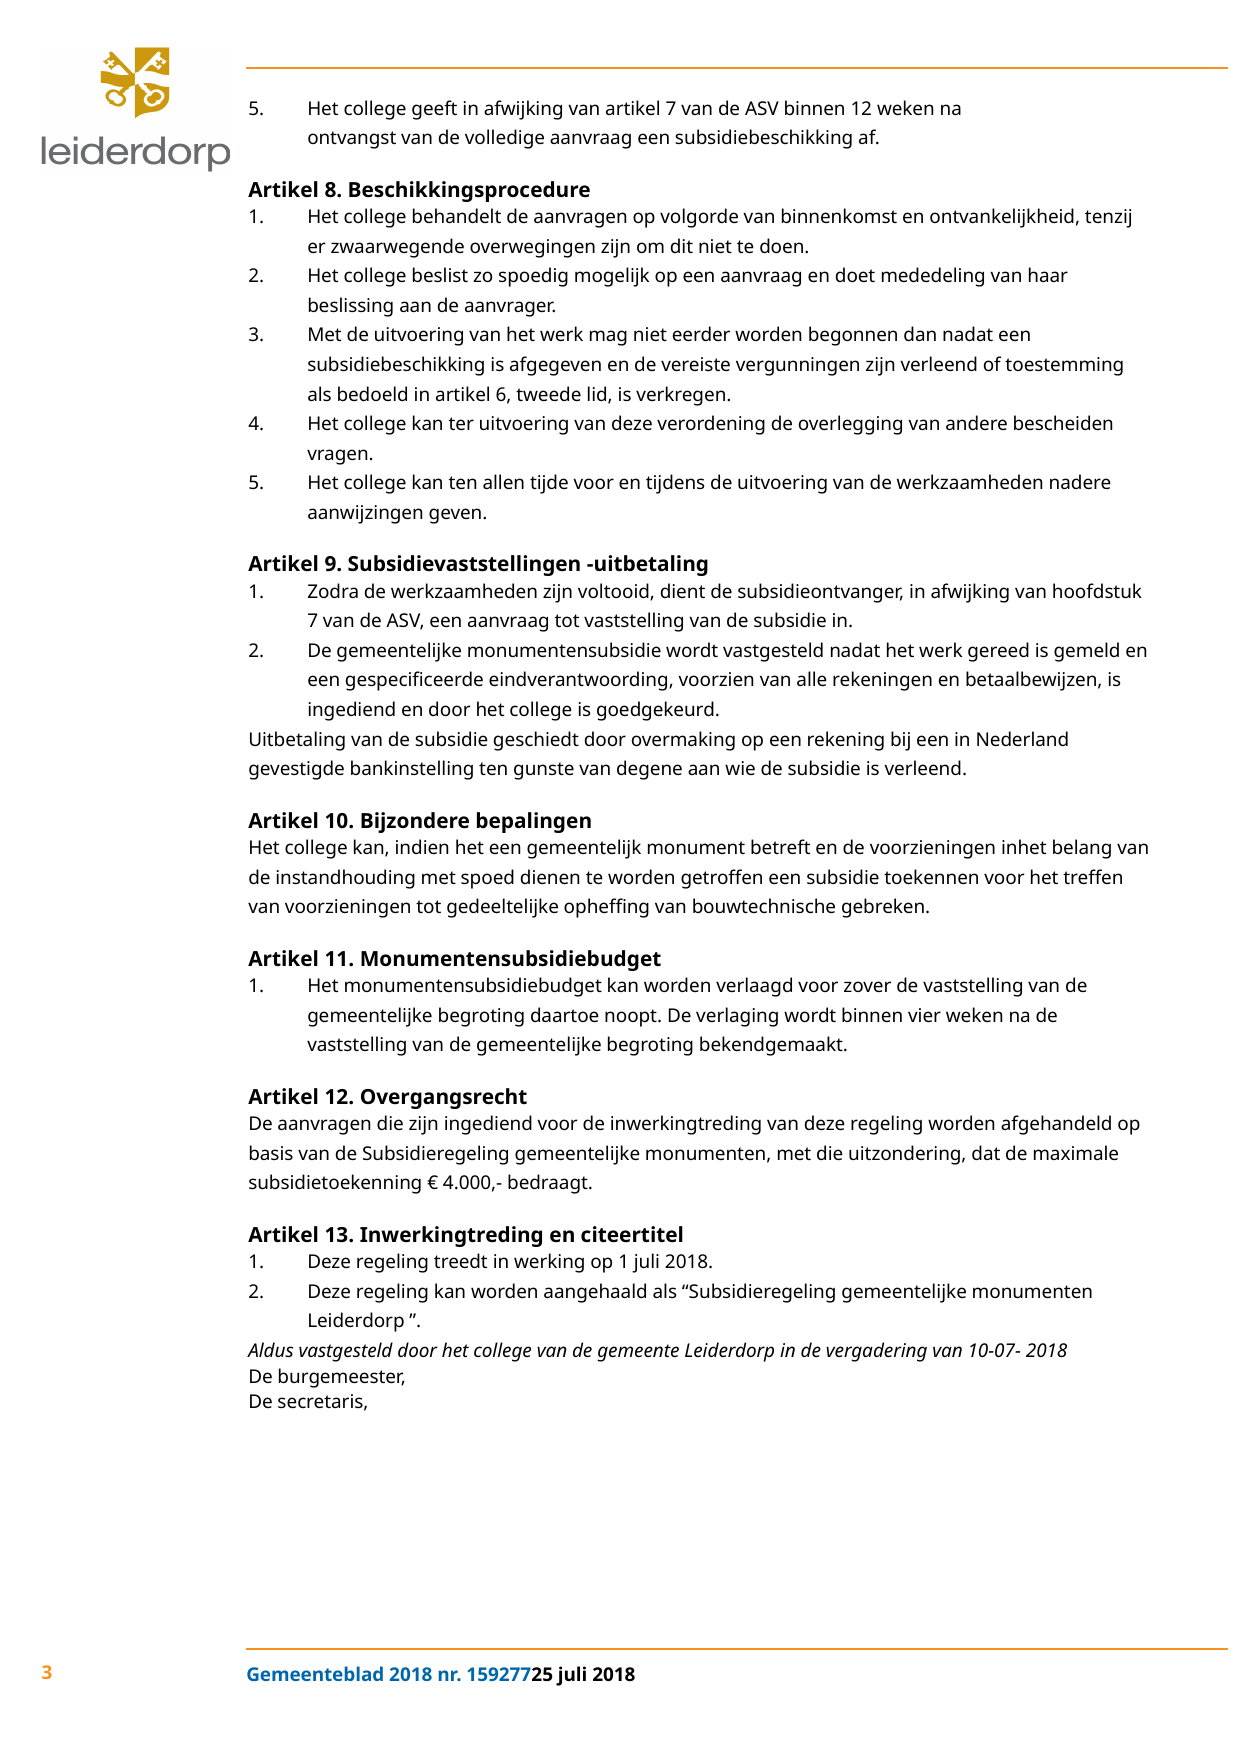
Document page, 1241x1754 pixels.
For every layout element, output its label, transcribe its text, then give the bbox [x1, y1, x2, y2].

list ontvangst van de volledige aanvraag een subsidiebeschikking af. [248, 124, 1152, 150]
list Deze regeling kan worden aangehaald als “Subsidieregeling gemeentelijke monumenten Leiderdorp ”. [248, 1278, 1152, 1333]
list Het monumentensubsidiebudget kan worden verlaagd voor zover de vaststelling van de gemeentelijke begroting daartoe noopt. De verlaging wordt binnen vier weken na de vaststelling van de gemeentelijke begroting bekendgemaakt. [248, 972, 1152, 1057]
list Het college geeft in afwijking van artikel 7 van de ASV binnen 12 weken na [248, 95, 1152, 121]
text Artikel 11. Monumentensubsidiebudget [248, 944, 1152, 972]
text Uitbetaling van de subsidie geschiedt door overmaking op een rekening bij een in Nederland gevestigde bankinstelling ten gunste van degene aan wie de subsidie is verleend. [248, 726, 1152, 781]
text Artikel 9. Subsidievaststellingen -uitbetaling [248, 549, 1152, 578]
text Artikel 13. Inwerkingtreding en citeertitel [248, 1220, 1152, 1248]
list Het college behandelt de aanvragen op volgorde van binnenkomst en ontvankelijkheid, tenzij er zwaarwegende overwegingen zijn om dit niet te doen. [248, 203, 1152, 258]
picture [41, 47, 231, 172]
text De burgemeester, [248, 1363, 1152, 1388]
list De gemeentelijke monumentensubsidie wordt vastgesteld nadat het werk gereed is gemeld en een gespecificeerde eindverantwoording, voorzien van alle rekeningen en betaalbewijzen, is ingediend en door het college is goedgekeurd. [248, 637, 1152, 722]
text Artikel 10. Bijzondere bepalingen [248, 806, 1152, 834]
list Met de uitvoering van het werk mag niet eerder worden begonnen dan nadat een subsidiebeschikking is afgegeven en de vereiste vergunningen zijn verleend of toestemming als bedoeld in artikel 6, tweede lid, is verkregen. [248, 322, 1152, 406]
text Artikel 12. Overgangsrecht [248, 1082, 1152, 1110]
list Het college beslist zo spoedig mogelijk op een aanvraag en doet mededeling van haar beslissing aan de aanvrager. [248, 262, 1152, 318]
text De secretaris, [248, 1388, 1152, 1414]
text Artikel 8. Beschikkingsprocedure [248, 175, 1152, 203]
list Deze regeling treedt in werking op 1 juli 2018. [248, 1248, 1152, 1274]
list Het college kan ter uitvoering van deze verordening de overlegging van andere bescheiden vragen. [248, 410, 1152, 466]
list Zodra de werkzaamheden zijn voltooid, dient de subsidieontvanger, in afwijking van hoofdstuk 7 van de ASV, een aanvraag tot vaststelling van de subsidie in. [248, 578, 1152, 633]
text Aldus vastgesteld door het college van de gemeente Leiderdorp in de vergadering van 10-07- 2018 [248, 1337, 1152, 1363]
text Het college kan, indien het een gemeentelijk monument betreft en de voorzieningen inhet belang van de instandhouding met spoed dienen te worden getroffen een subsidie toekennen voor het treffen van voorzieningen tot gedeeltelijke opheffing van bouwtechnische gebreken. [248, 834, 1152, 919]
list Het college kan ten allen tijde voor en tijdens de uitvoering van de werkzaamheden nadere aanwijzingen geven. [248, 469, 1152, 525]
text De aanvragen die zijn ingediend voor de inwerkingtreding van deze regeling worden afgehandeld op basis van de Subsidieregeling gemeentelijke monumenten, met die uitzondering, dat de maximale subsidietoekenning € 4.000,- bedraagt. [248, 1110, 1152, 1195]
